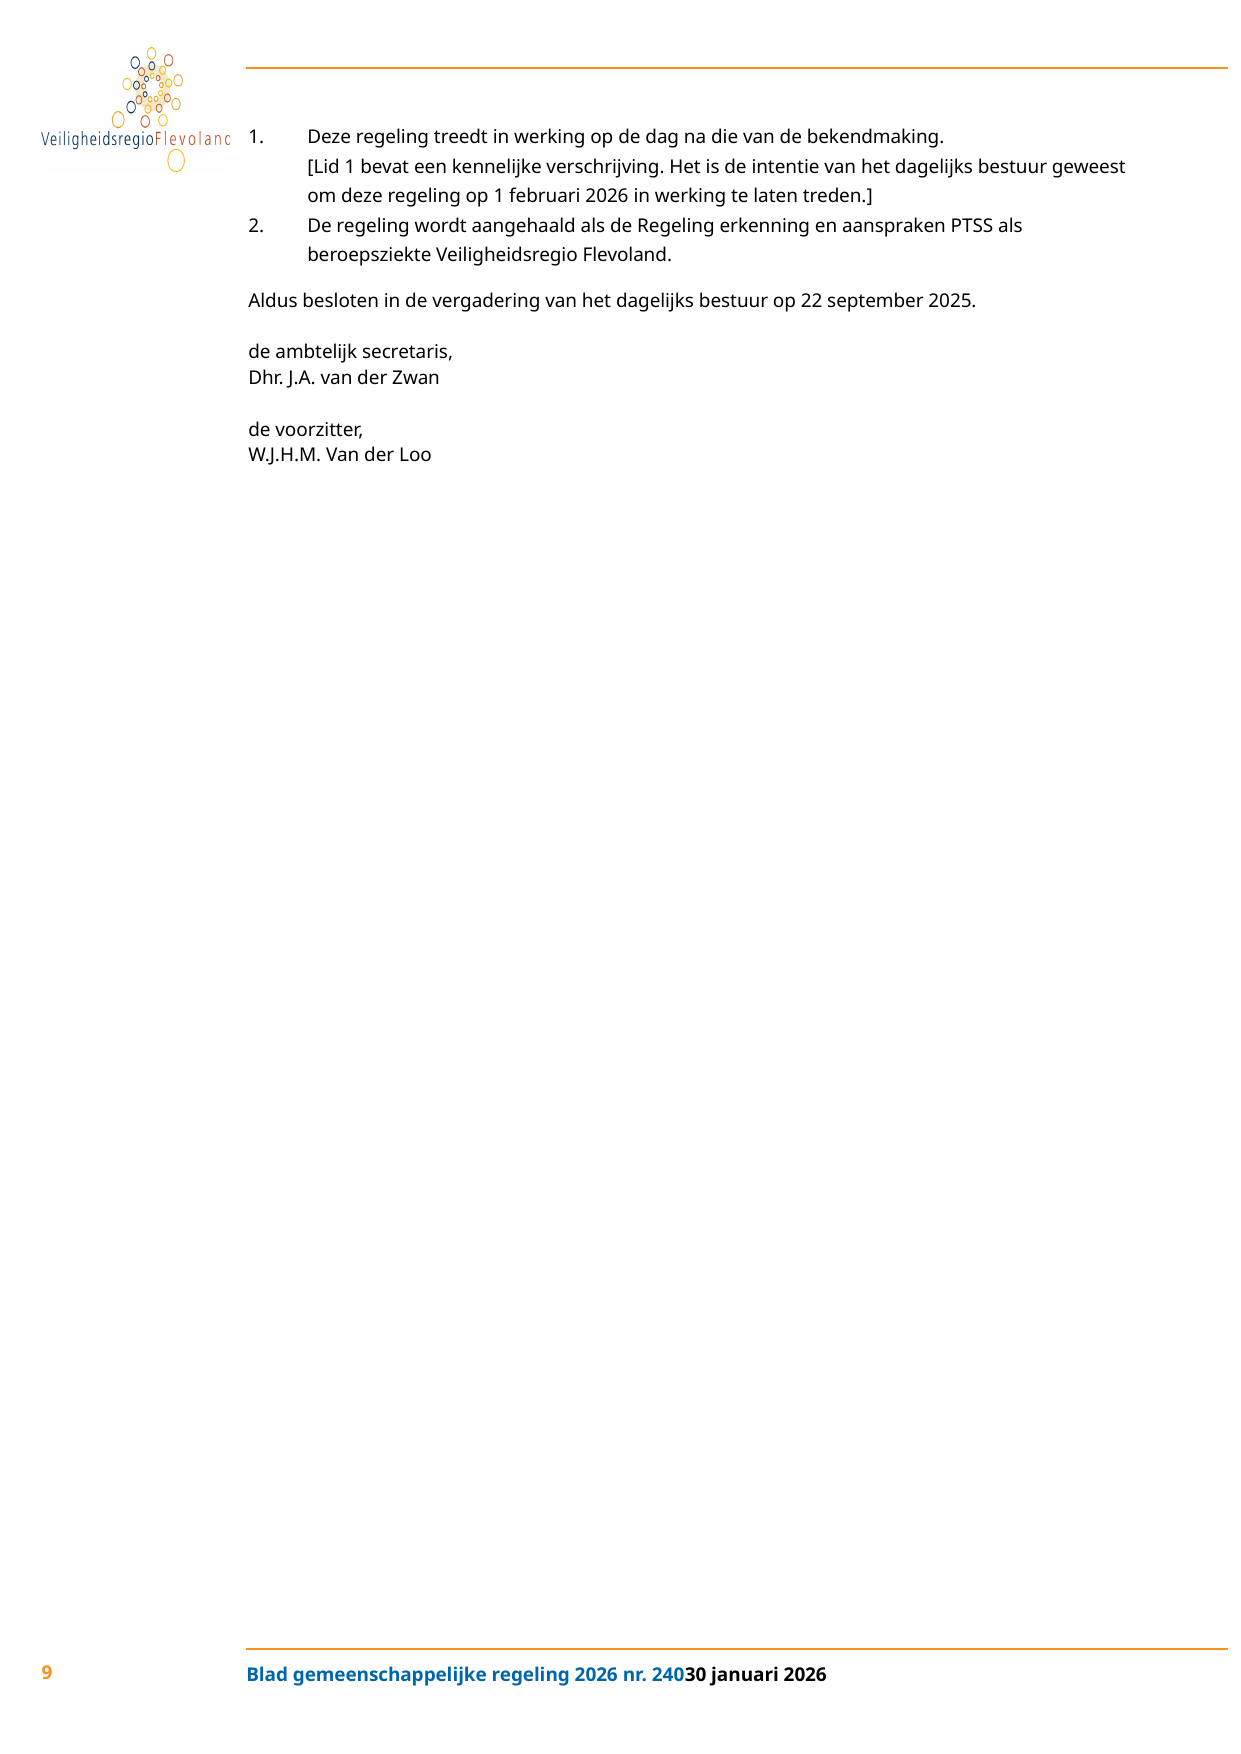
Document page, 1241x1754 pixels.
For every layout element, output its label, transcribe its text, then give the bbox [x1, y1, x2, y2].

picture [41, 47, 231, 172]
text Aldus besloten in de vergadering van het dagelijks bestuur op 22 september 2025. [248, 287, 1152, 313]
text W.J.H.M. Van der Loo [248, 442, 1152, 467]
list De regeling wordt aangehaald als de Regeling erkenning en aanspraken PTSS als beroepsziekte Veiligheidsregio Flevoland. [248, 212, 1152, 267]
list [Lid 1 bevat een kennelijke verschrijving. Het is de intentie van het dagelijks bestuur geweest om deze regeling op 1 februari 2026 in werking te laten treden.] [248, 153, 1152, 208]
text de voorzitter, [248, 416, 1152, 442]
text de ambtelijk secretaris, [248, 339, 1152, 364]
text Dhr. J.A. van der Zwan [248, 364, 1152, 390]
list Deze regeling treedt in werking op de dag na die van de bekendmaking. [248, 123, 1152, 149]
